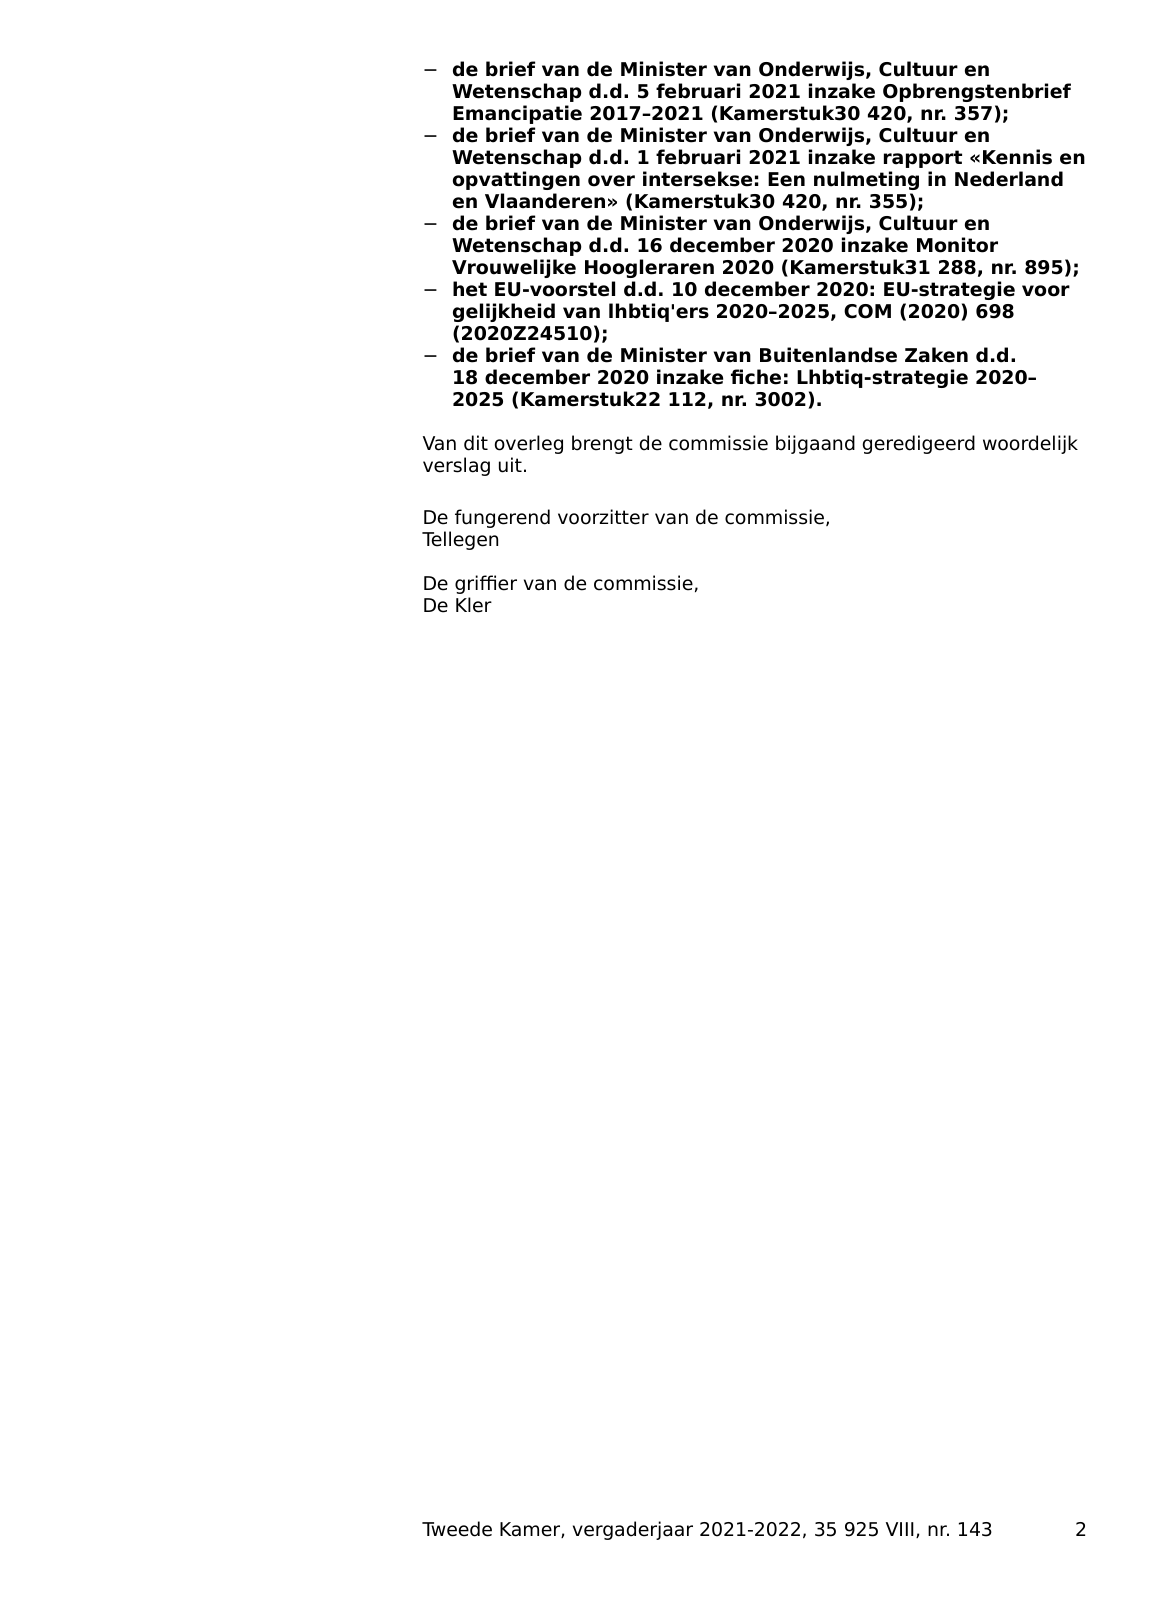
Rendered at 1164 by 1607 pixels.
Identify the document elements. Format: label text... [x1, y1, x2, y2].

text De griffier van de commissie, De Kler [422, 573, 1087, 617]
text − de brief van de Minister van Buitenlandse Zaken d.d. 18 december 2020 inzake fiche: Lhbtiq-strategie 2020–2025 (Kamerstuk22 112, nr. 3002). [422, 345, 1087, 411]
text − de brief van de Minister van Onderwijs, Cultuur en Wetenschap d.d. 5 februari 2021 inzake Opbrengstenbrief Emancipatie 2017–2021 (Kamerstuk30 420, nr. 357); [422, 59, 1087, 125]
text − het EU-voorstel d.d. 10 december 2020: EU-strategie voor gelijkheid van lhbtiq'ers 2020–2025, COM (2020) 698 (2020Z24510); [422, 279, 1087, 345]
text De fungerend voorzitter van de commissie, Tellegen [422, 507, 1087, 551]
text − de brief van de Minister van Onderwijs, Cultuur en Wetenschap d.d. 16 december 2020 inzake Monitor Vrouwelijke Hoogleraren 2020 (Kamerstuk31 288, nr. 895); [422, 213, 1087, 279]
text Van dit overleg brengt de commissie bijgaand geredigeerd woordelijk verslag uit. [422, 433, 1087, 477]
text − de brief van de Minister van Onderwijs, Cultuur en Wetenschap d.d. 1 februari 2021 inzake rapport «Kennis en opvattingen over intersekse: Een nulmeting in Nederland en Vlaanderen» (Kamerstuk30 420, nr. 355); [422, 125, 1087, 213]
